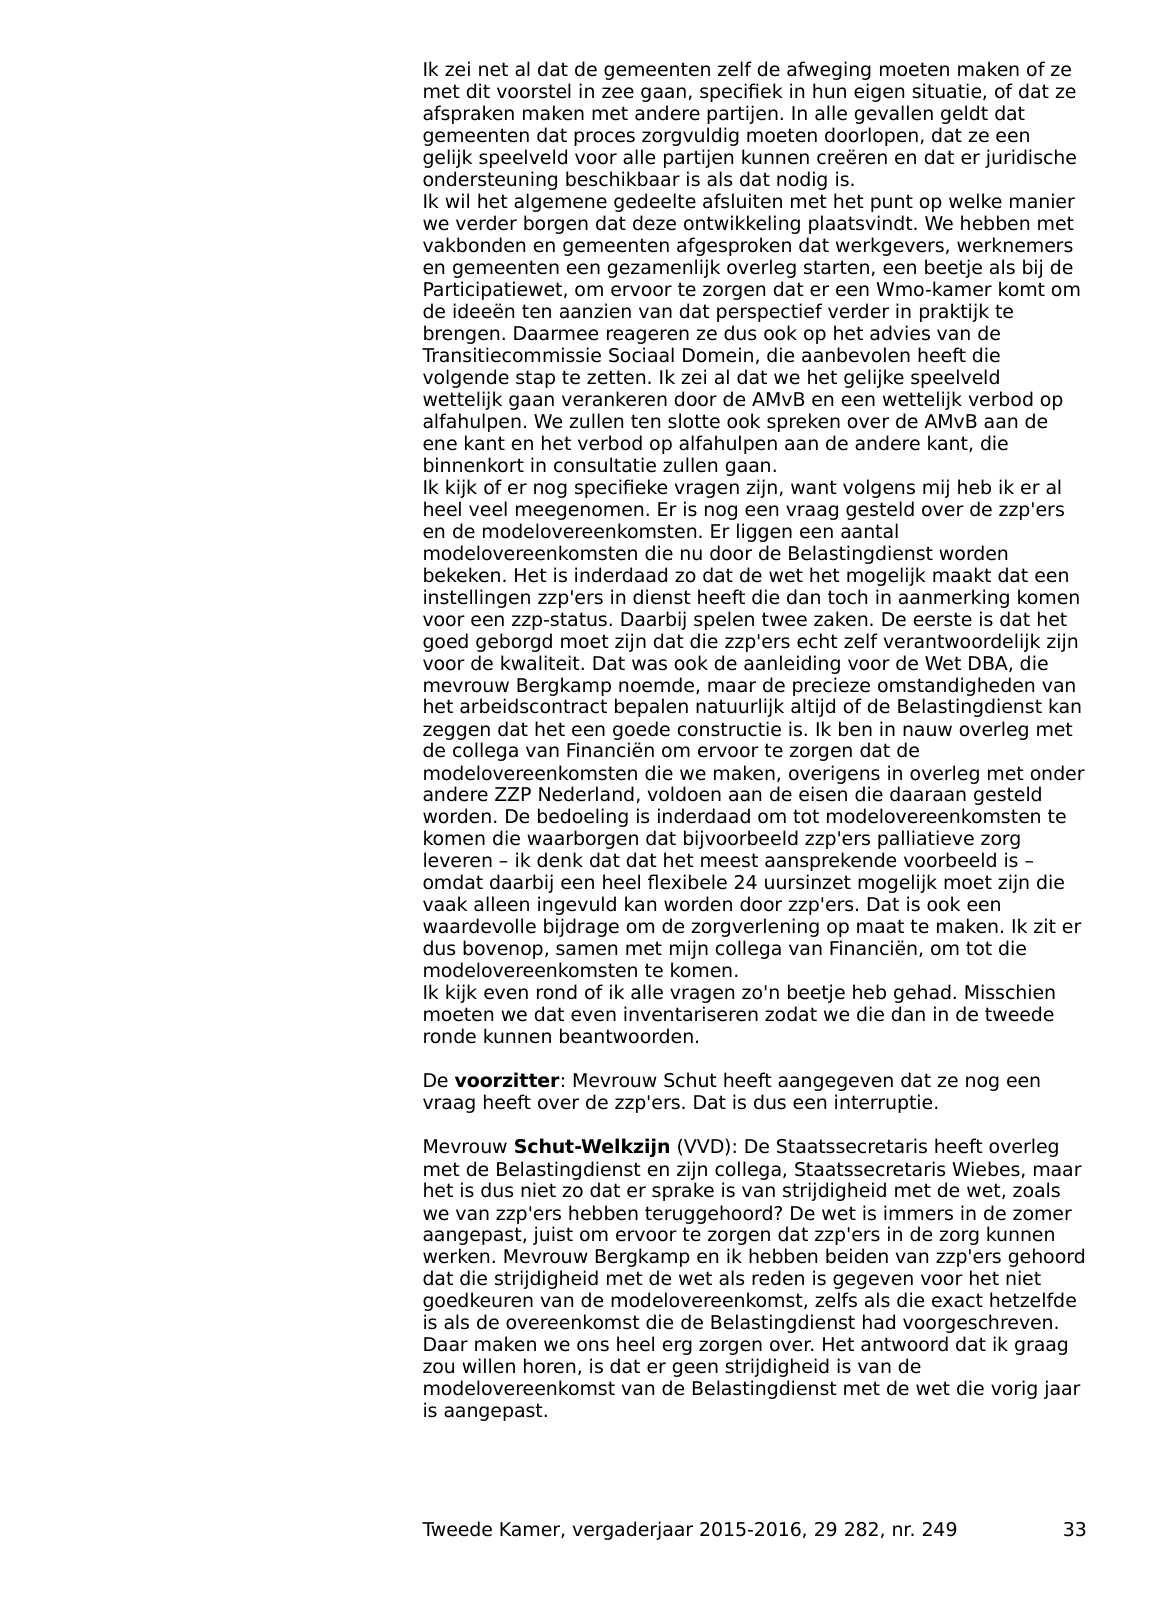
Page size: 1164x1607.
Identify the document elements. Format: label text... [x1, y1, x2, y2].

text De voorzitter: Mevrouw Schut heeft aangegeven dat ze nog een vraag heeft over de zzp'ers. Dat is dus een interruptie. [422, 1070, 1087, 1114]
text Mevrouw Schut-Welkzijn (VVD): De Staatssecretaris heeft overleg met de Belastingdienst en zijn collega, Staatssecretaris Wiebes, maar het is dus niet zo dat er sprake is van strijdigheid met de wet, zoals we van zzp'ers hebben teruggehoord? De wet is immers in de zomer aangepast, juist om ervoor te zorgen dat zzp'ers in de zorg kunnen werken. Mevrouw Bergkamp en ik hebben beiden van zzp'ers gehoord dat die strijdigheid met de wet als reden is gegeven voor het niet goedkeuren van de modelovereenkomst, zelfs als die exact hetzelfde is als de overeenkomst die de Belastingdienst had voorgeschreven. Daar maken we ons heel erg zorgen over. Het antwoord dat ik graag zou willen horen, is dat er geen strijdigheid is van de modelovereenkomst van de Belastingdienst met de wet die vorig jaar is aangepast. [422, 1136, 1087, 1422]
text Ik wil het algemene gedeelte afsluiten met het punt op welke manier we verder borgen dat deze ontwikkeling plaatsvindt. We hebben met vakbonden en gemeenten afgesproken dat werkgevers, werknemers en gemeenten een gezamenlijk overleg starten, een beetje als bij de Participatiewet, om ervoor te zorgen dat er een Wmo-kamer komt om de ideeën ten aanzien van dat perspectief verder in praktijk te brengen. Daarmee reageren ze dus ook op het advies van de Transitiecommissie Sociaal Domein, die aanbevolen heeft die volgende stap te zetten. Ik zei al dat we het gelijke speelveld wettelijk gaan verankeren door de AMvB en een wettelijk verbod op alfahulpen. We zullen ten slotte ook spreken over de AMvB aan de ene kant en het verbod op alfahulpen aan de andere kant, die binnenkort in consultatie zullen gaan. [422, 191, 1087, 477]
text Ik kijk even rond of ik alle vragen zo'n beetje heb gehad. Misschien moeten we dat even inventariseren zodat we die dan in de tweede ronde kunnen beantwoorden. [422, 982, 1087, 1048]
text Ik zei net al dat de gemeenten zelf de afweging moeten maken of ze met dit voorstel in zee gaan, specifiek in hun eigen situatie, of dat ze afspraken maken met andere partijen. In alle gevallen geldt dat gemeenten dat proces zorgvuldig moeten doorlopen, dat ze een gelijk speelveld voor alle partijen kunnen creëren en dat er juridische ondersteuning beschikbaar is als dat nodig is. [422, 59, 1087, 191]
text Ik kijk of er nog specifieke vragen zijn, want volgens mij heb ik er al heel veel meegenomen. Er is nog een vraag gesteld over de zzp'ers en de modelovereenkomsten. Er liggen een aantal modelovereenkomsten die nu door de Belastingdienst worden bekeken. Het is inderdaad zo dat de wet het mogelijk maakt dat een instellingen zzp'ers in dienst heeft die dan toch in aanmerking komen voor een zzp-status. Daarbij spelen twee zaken. De eerste is dat het goed geborgd moet zijn dat die zzp'ers echt zelf verantwoordelijk zijn voor de kwaliteit. Dat was ook de aanleiding voor de Wet DBA, die mevrouw Bergkamp noemde, maar de precieze omstandigheden van het arbeidscontract bepalen natuurlijk altijd of de Belastingdienst kan zeggen dat het een goede constructie is. Ik ben in nauw overleg met de collega van Financiën om ervoor te zorgen dat de modelovereenkomsten die we maken, overigens in overleg met onder andere ZZP Nederland, voldoen aan de eisen die daaraan gesteld worden. De bedoeling is inderdaad om tot modelovereenkomsten te komen die waarborgen dat bijvoorbeeld zzp'ers palliatieve zorg leveren – ik denk dat dat het meest aansprekende voorbeeld is – omdat daarbij een heel flexibele 24 uursinzet mogelijk moet zijn die vaak alleen ingevuld kan worden door zzp'ers. Dat is ook een waardevolle bijdrage om de zorgverlening op maat te maken. Ik zit er dus bovenop, samen met mijn collega van Financiën, om tot die modelovereenkomsten te komen. [422, 477, 1087, 982]
